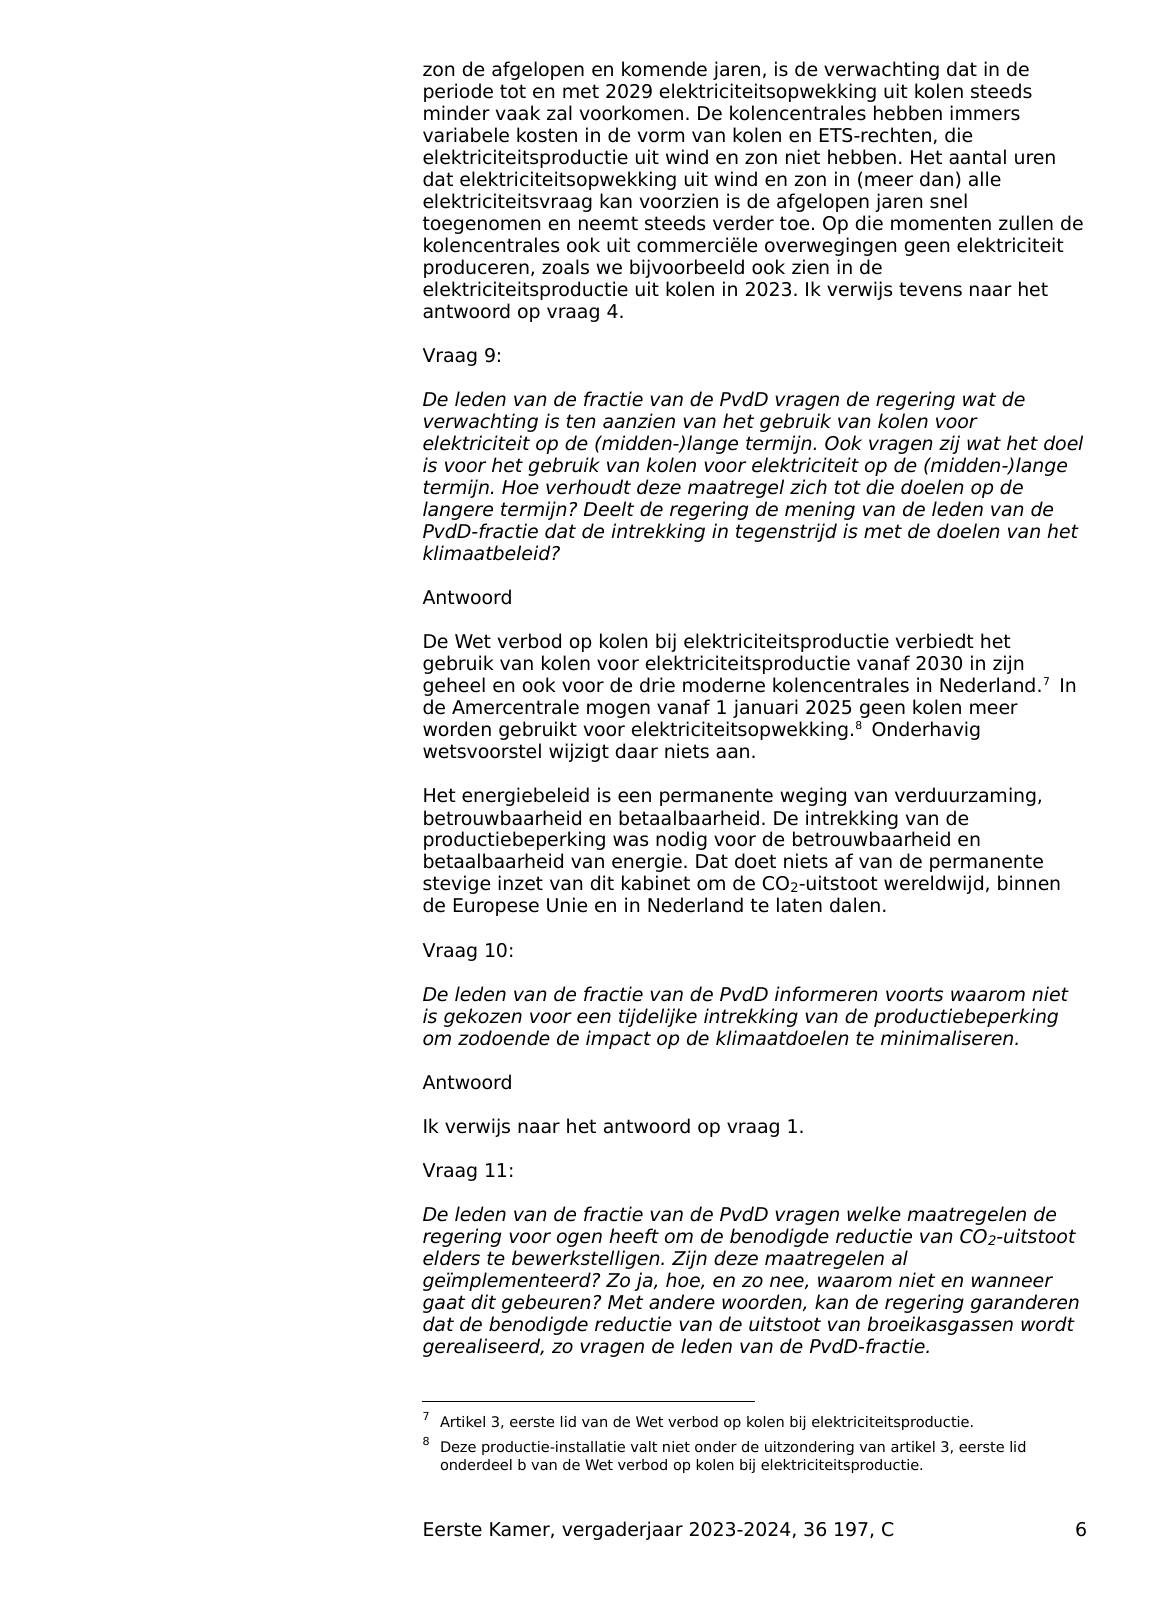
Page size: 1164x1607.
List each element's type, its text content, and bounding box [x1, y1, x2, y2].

subtitle Vraag 11: [422, 1160, 1087, 1182]
subtitle Antwoord [422, 587, 1087, 609]
text Ik verwijs naar het antwoord op vraag 1. [422, 1116, 1087, 1138]
text Deze productie-installatie valt niet onder de uitzondering van artikel 3, eerste lid onderdeel b van de Wet verbod op kolen bij elektriciteitsproductie. [422, 1435, 1087, 1474]
text De leden van de fractie van de PvdD vragen de regering wat de verwachting is ten aanzien van het gebruik van kolen voor elektriciteit op de (midden-)lange termijn. Ook vragen zij wat het doel is voor het gebruik van kolen voor elektriciteit op de (midden-)lange termijn. Hoe verhoudt deze maatregel zich tot die doelen op de langere termijn? Deelt de regering de mening van de leden van de PvdD-fractie dat de intrekking in tegenstrijd is met de doelen van het klimaatbeleid? [422, 389, 1087, 565]
subtitle Antwoord [422, 1072, 1087, 1094]
subtitle Vraag 9: [422, 345, 1087, 367]
subtitle Vraag 10: [422, 939, 1087, 961]
text De leden van de fractie van de PvdD vragen welke maatregelen de regering voor ogen heeft om de benodigde reductie van CO2-uitstoot elders te bewerkstelligen. Zijn deze maatregelen al geïmplementeerd? Zo ja, hoe, en zo nee, waarom niet en wanneer gaat dit gebeuren? Met andere woorden, kan de regering garanderen dat de benodigde reductie van de uitstoot van broeikasgassen wordt gerealiseerd, zo vragen de leden van de PvdD-fractie. [422, 1204, 1087, 1358]
text Artikel 3, eerste lid van de Wet verbod op kolen bij elektriciteitsproductie. [422, 1410, 1087, 1432]
text zon de afgelopen en komende jaren, is de verwachting dat in de periode tot en met 2029 elektriciteitsopwekking uit kolen steeds minder vaak zal voorkomen. De kolencentrales hebben immers variabele kosten in de vorm van kolen en ETS-rechten, die elektriciteitsproductie uit wind en zon niet hebben. Het aantal uren dat elektriciteitsopwekking uit wind en zon in (meer dan) alle elektriciteitsvraag kan voorzien is de afgelopen jaren snel toegenomen en neemt steeds verder toe. Op die momenten zullen de kolencentrales ook uit commerciële overwegingen geen elektriciteit produceren, zoals we bijvoorbeeld ook zien in de elektriciteitsproductie uit kolen in 2023. Ik verwijs tevens naar het antwoord op vraag 4. [422, 59, 1087, 323]
text Het energiebeleid is een permanente weging van verduurzaming, betrouwbaarheid en betaalbaarheid. De intrekking van de productiebeperking was nodig voor de betrouwbaarheid en betaalbaarheid van energie. Dat doet niets af van de permanente stevige inzet van dit kabinet om de CO2-uitstoot wereldwijd, binnen de Europese Unie en in Nederland te laten dalen. [422, 785, 1087, 917]
text De Wet verbod op kolen bij elektriciteitsproductie verbiedt het gebruik van kolen voor elektriciteitsproductie vanaf 2030 in zijn geheel en ook voor de drie moderne kolencentrales in Nederland. In de Amercentrale mogen vanaf 1 januari 2025 geen kolen meer worden gebruikt voor elektriciteitsopwekking. Onderhavig wetsvoorstel wijzigt daar niets aan. [422, 631, 1087, 763]
text De leden van de fractie van de PvdD informeren voorts waarom niet is gekozen voor een tijdelijke intrekking van de productiebeperking om zodoende de impact op de klimaatdoelen te minimaliseren. [422, 984, 1087, 1049]
